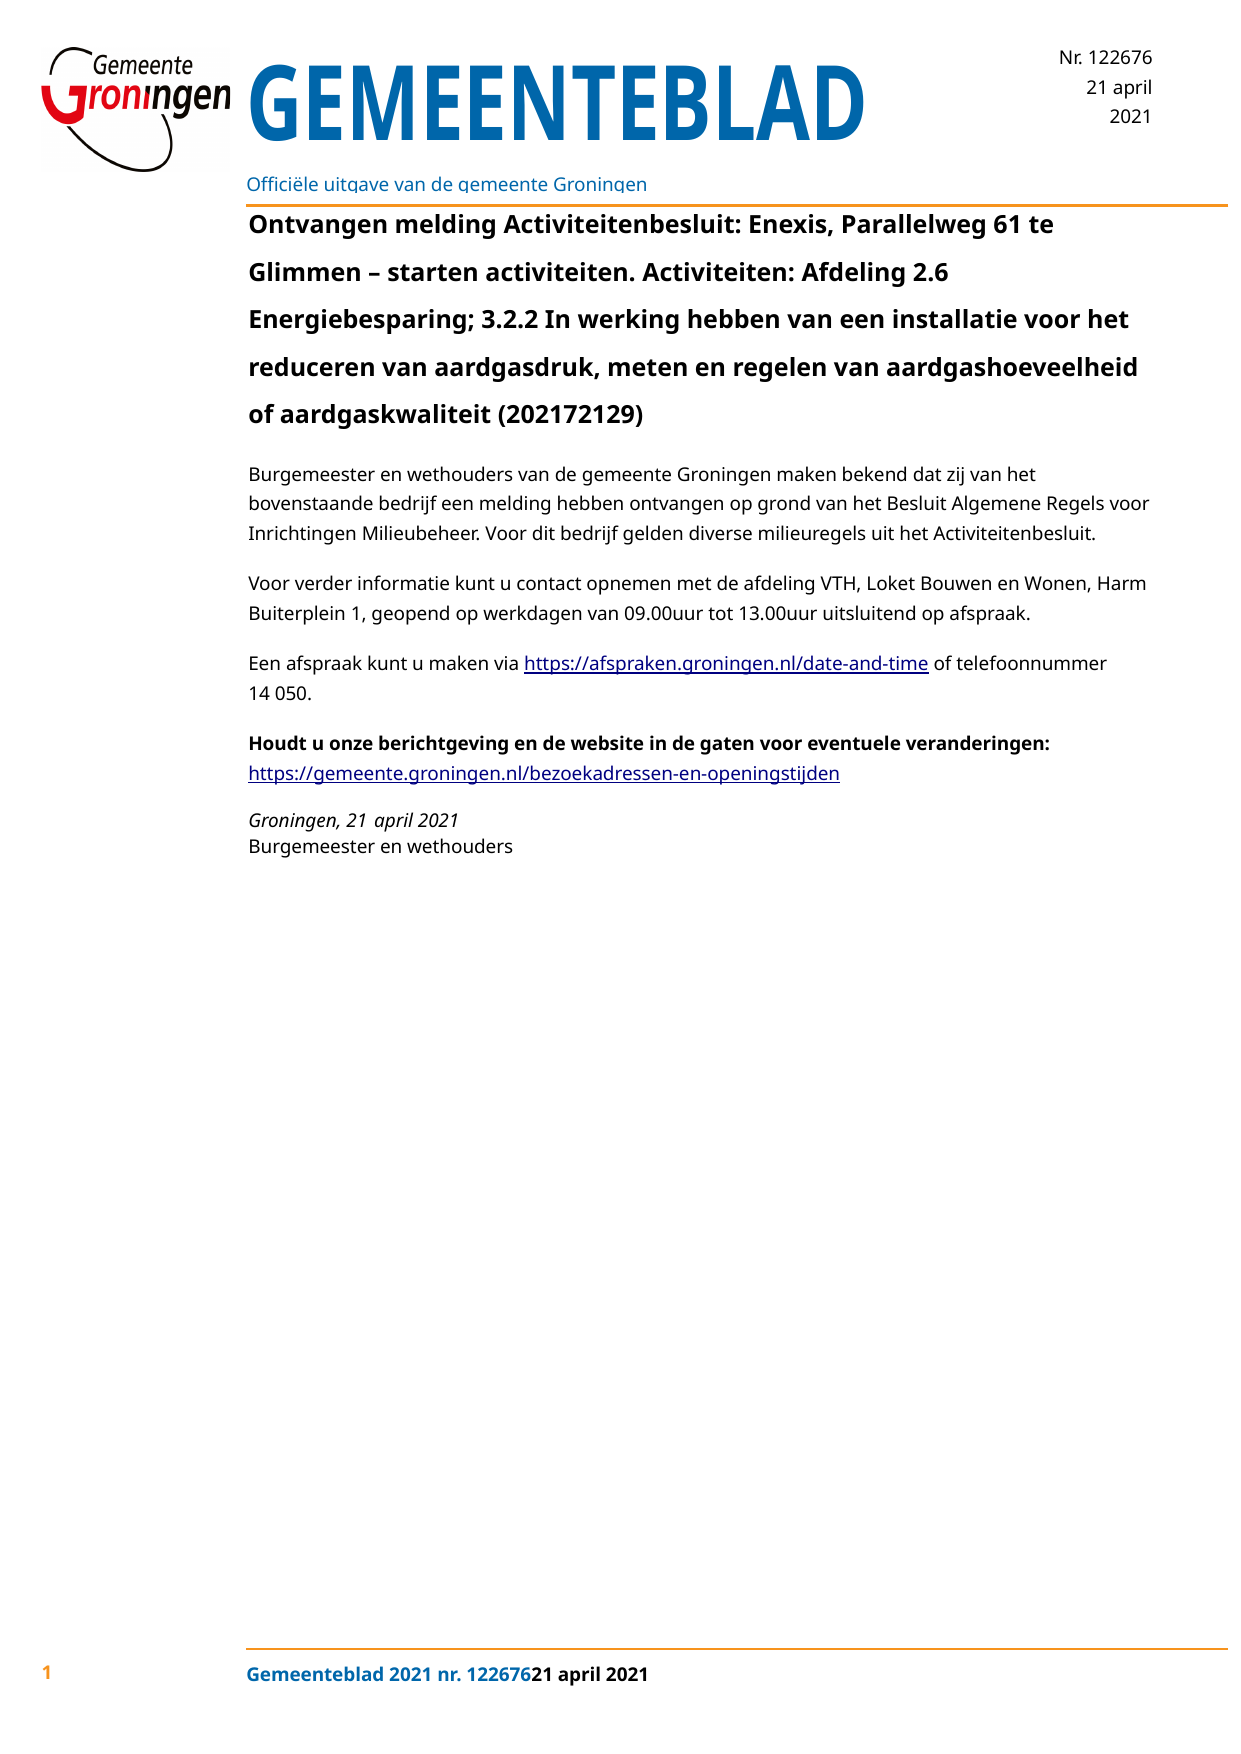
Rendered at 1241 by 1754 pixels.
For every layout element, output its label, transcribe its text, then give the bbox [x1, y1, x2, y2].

text Ontvangen melding Activiteitenbesluit: Enexis, Parallelweg 61 te Glimmen – starten activiteiten. Activiteiten: Afdeling 2.6 Energiebesparing; 3.2.2 In werking hebben van een installatie voor het reduceren van aardgasdruk, meten en regelen van aardgashoeveelheid of aardgaskwaliteit (202172129) [248, 207, 1152, 431]
text Groningen, 21 april 2021 [248, 808, 1152, 833]
picture [41, 47, 231, 172]
text Burgemeester en wethouders van de gemeente Groningen maken bekend dat zij van het bovenstaande bedrijf een melding hebben ontvangen op grond van het Besluit Algemene Regels voor Inrichtingen Milieubeheer. Voor dit bedrijf gelden diverse milieuregels uit het Activiteitenbesluit. [248, 461, 1152, 546]
text Burgemeester en wethouders [248, 833, 1152, 859]
text Houdt u onze berichtgeving en de website in de gaten voor eventuele veranderingen: https://gemeente.groningen.nl/bezoekadressen-en-openingstijden [248, 730, 1152, 786]
text Voor verder informatie kunt u contact opnemen met de afdeling VTH, Loket Bouwen en Wonen, Harm Buiterplein 1, geopend op werkdagen van 09.00uur tot 13.00uur uitsluitend op afspraak. [248, 570, 1152, 626]
text Een afspraak kunt u maken via https://afspraken.groningen.nl/date-and-time of telefoonnummer 14 050. [248, 650, 1152, 706]
